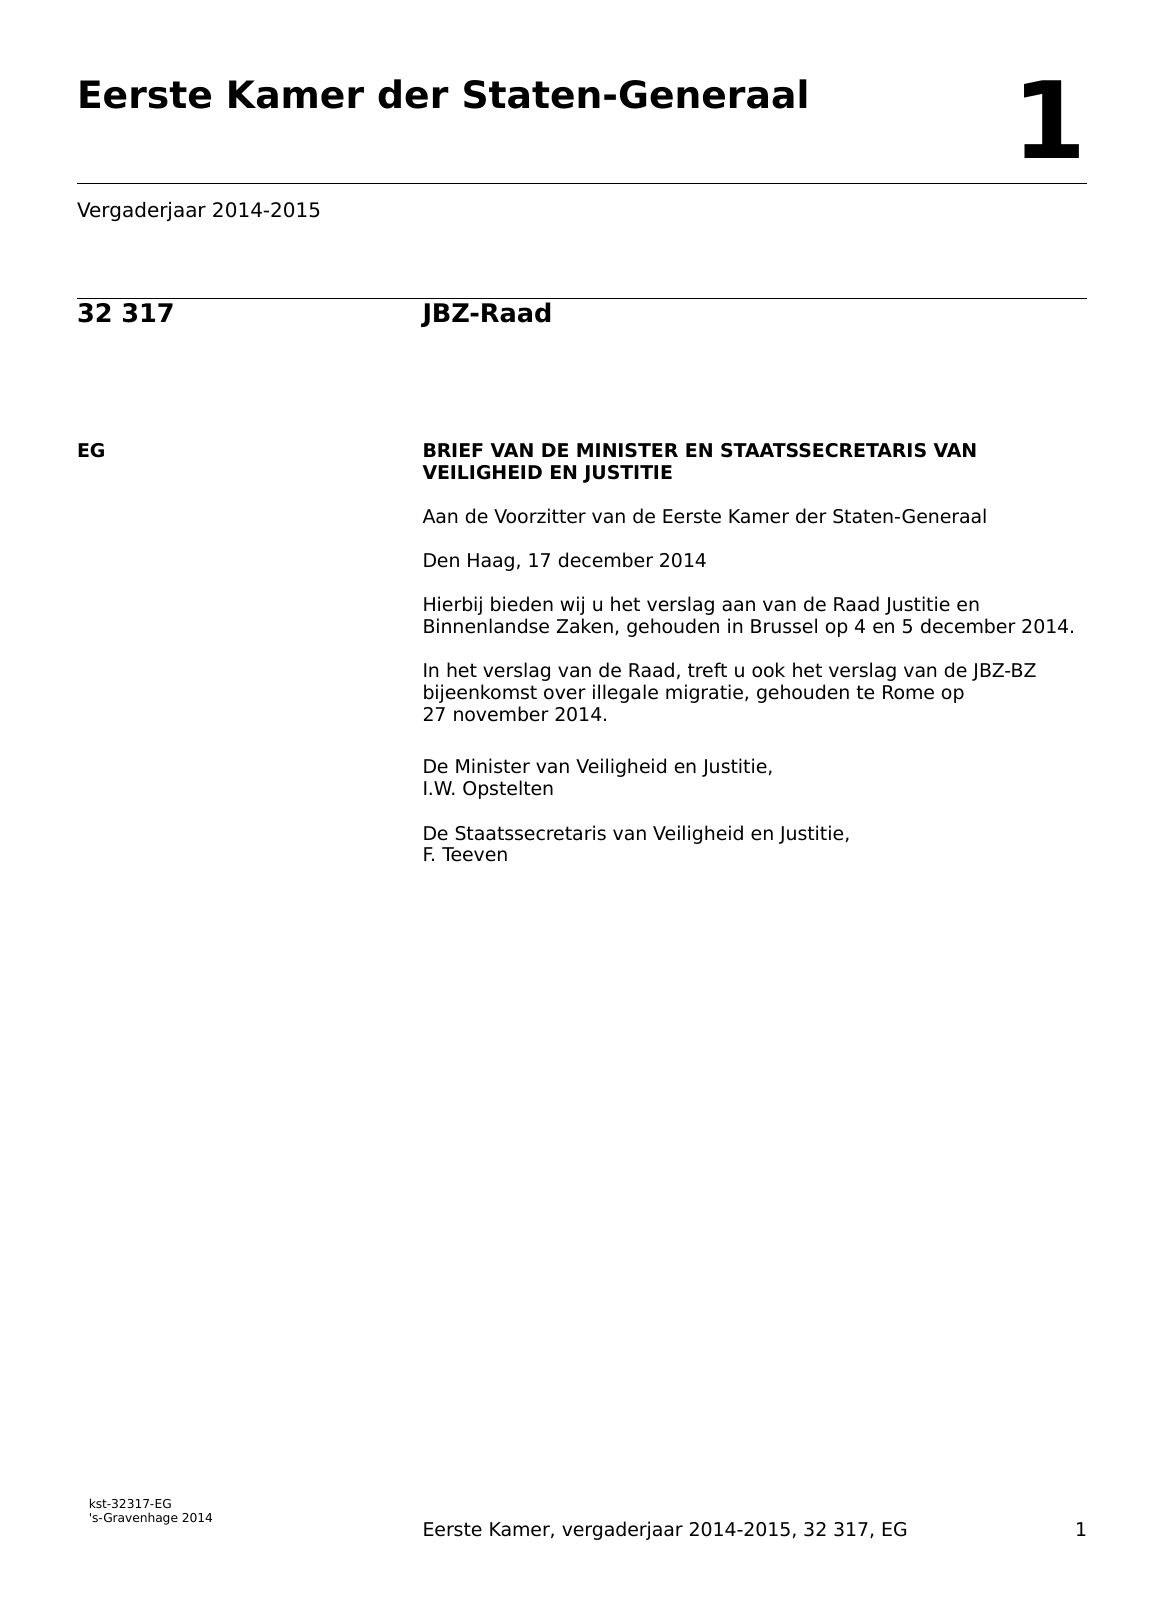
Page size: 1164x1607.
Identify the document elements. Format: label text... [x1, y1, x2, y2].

text 's-Gravenhage 2014 [88, 1511, 323, 1525]
text In het verslag van de Raad, treft u ook het verslag van de JBZ-BZ bijeenkomst over illegale migratie, gehouden te Rome op 27 november 2014. [422, 660, 1087, 726]
table_header Eerste Kamer der Staten-Generaal [77, 59, 886, 183]
text kst-32317-EG [88, 1497, 323, 1511]
text Den Haag, 17 december 2014 [422, 550, 1087, 572]
text De Staatssecretaris van Veiligheid en Justitie, F. Teeven [422, 822, 1087, 866]
subtitle 32 317 JBZ-Raad [77, 299, 1087, 329]
table_cell Vergaderjaar 2014-2015 [77, 184, 1087, 298]
table_header 1 [886, 59, 1087, 183]
text Aan de Voorzitter van de Eerste Kamer der Staten-Generaal [422, 506, 1087, 528]
subtitle EG BRIEF VAN DE MINISTER EN STAATSSECRETARIS VAN VEILIGHEID EN JUSTITIE [77, 440, 1087, 484]
text De Minister van Veiligheid en Justitie, I.W. Opstelten [422, 756, 1087, 800]
text Hierbij bieden wij u het verslag aan van de Raad Justitie en Binnenlandse Zaken, gehouden in Brussel op 4 en 5 december 2014. [422, 594, 1087, 638]
